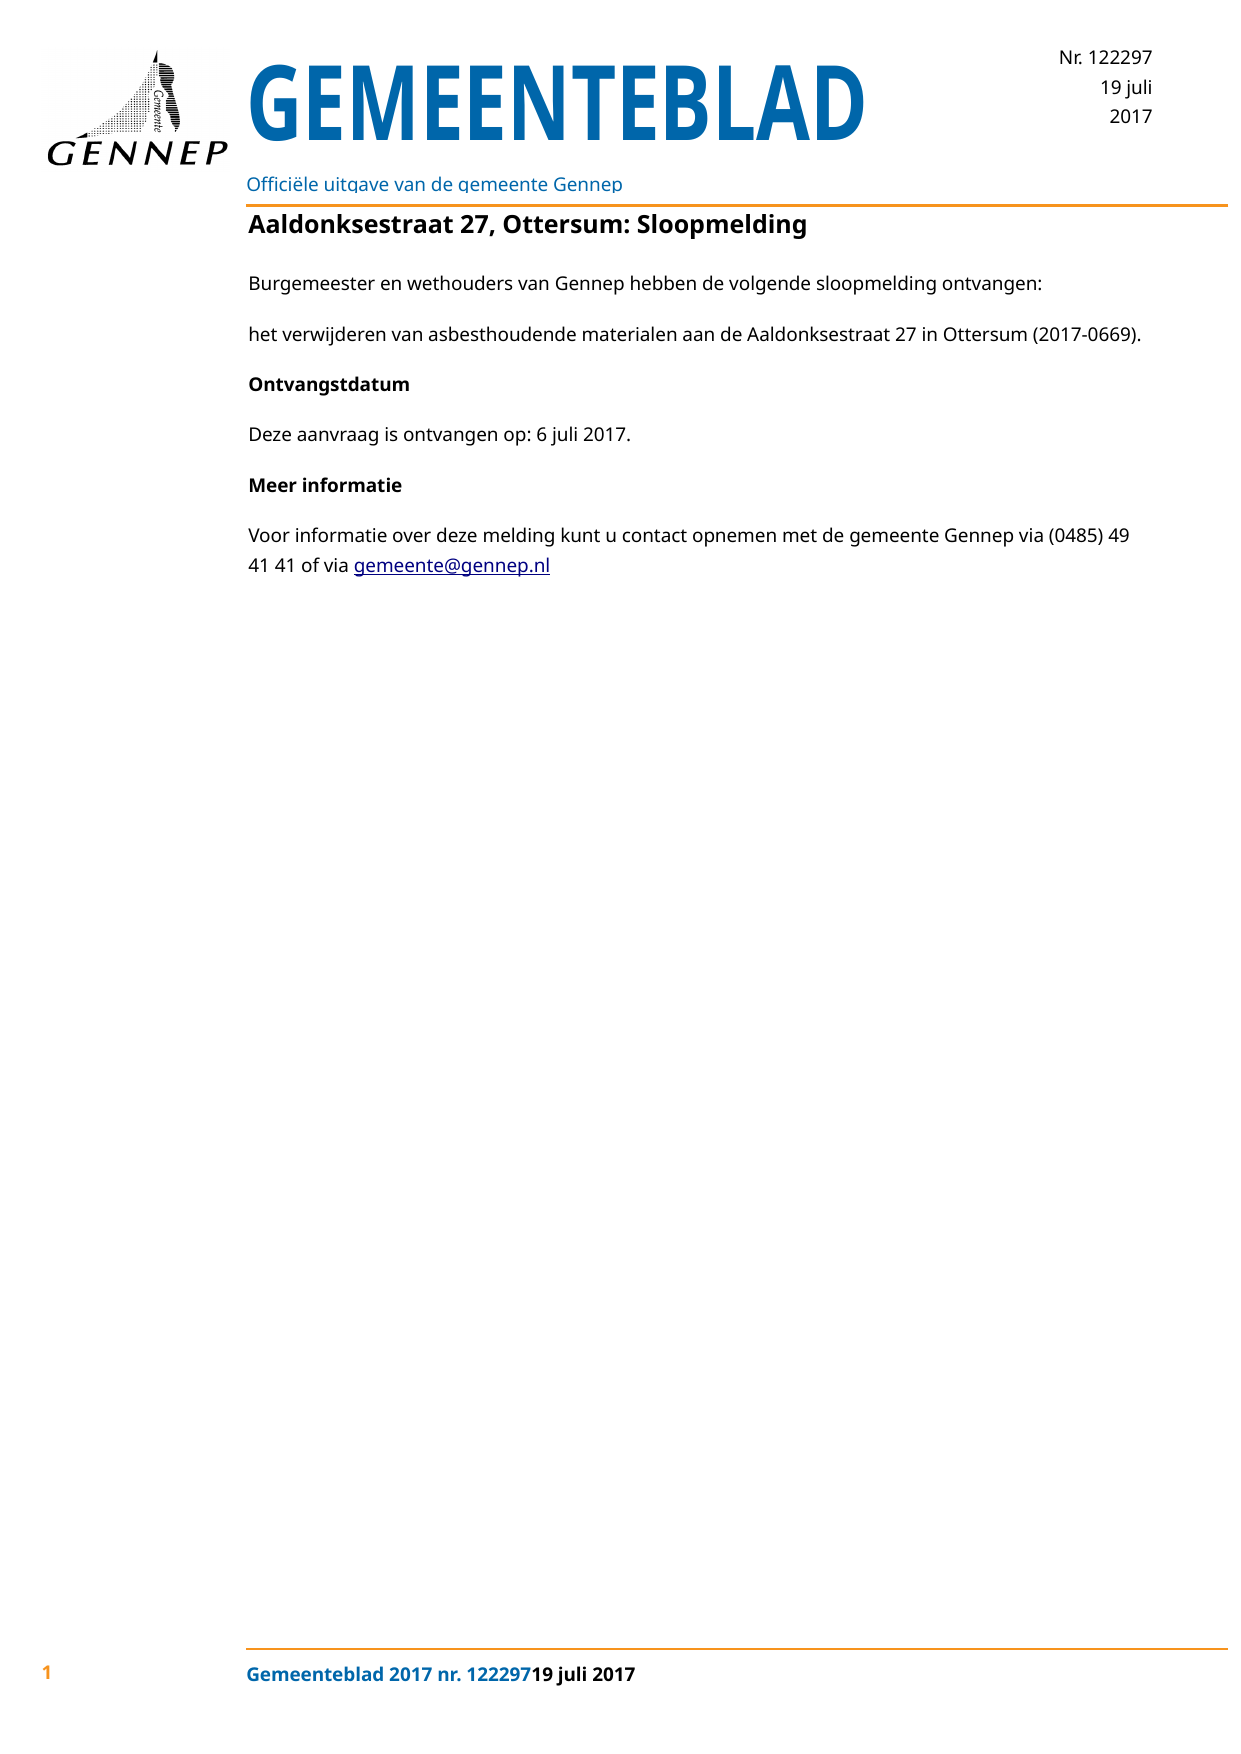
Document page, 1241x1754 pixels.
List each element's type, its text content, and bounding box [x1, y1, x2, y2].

picture [41, 47, 231, 172]
text Ontvangstdatum [248, 371, 1152, 397]
text Meer informatie [248, 472, 1152, 498]
text Deze aanvraag is ontvangen op: 6 juli 2017. [248, 422, 1152, 447]
text het verwijderen van asbesthoudende materialen aan de Aaldonksestraat 27 in Ottersum (2017-0669). [248, 321, 1152, 346]
text Voor informatie over deze melding kunt u contact opnemen met de gemeente Gennep via (0485) 49 41 41 of via gemeente@gennep.nl [248, 522, 1152, 578]
text Burgemeester en wethouders van Gennep hebben de volgende sloopmelding ontvangen: [248, 270, 1152, 296]
text Aaldonksestraat 27, Ottersum: Sloopmelding [248, 207, 1152, 241]
